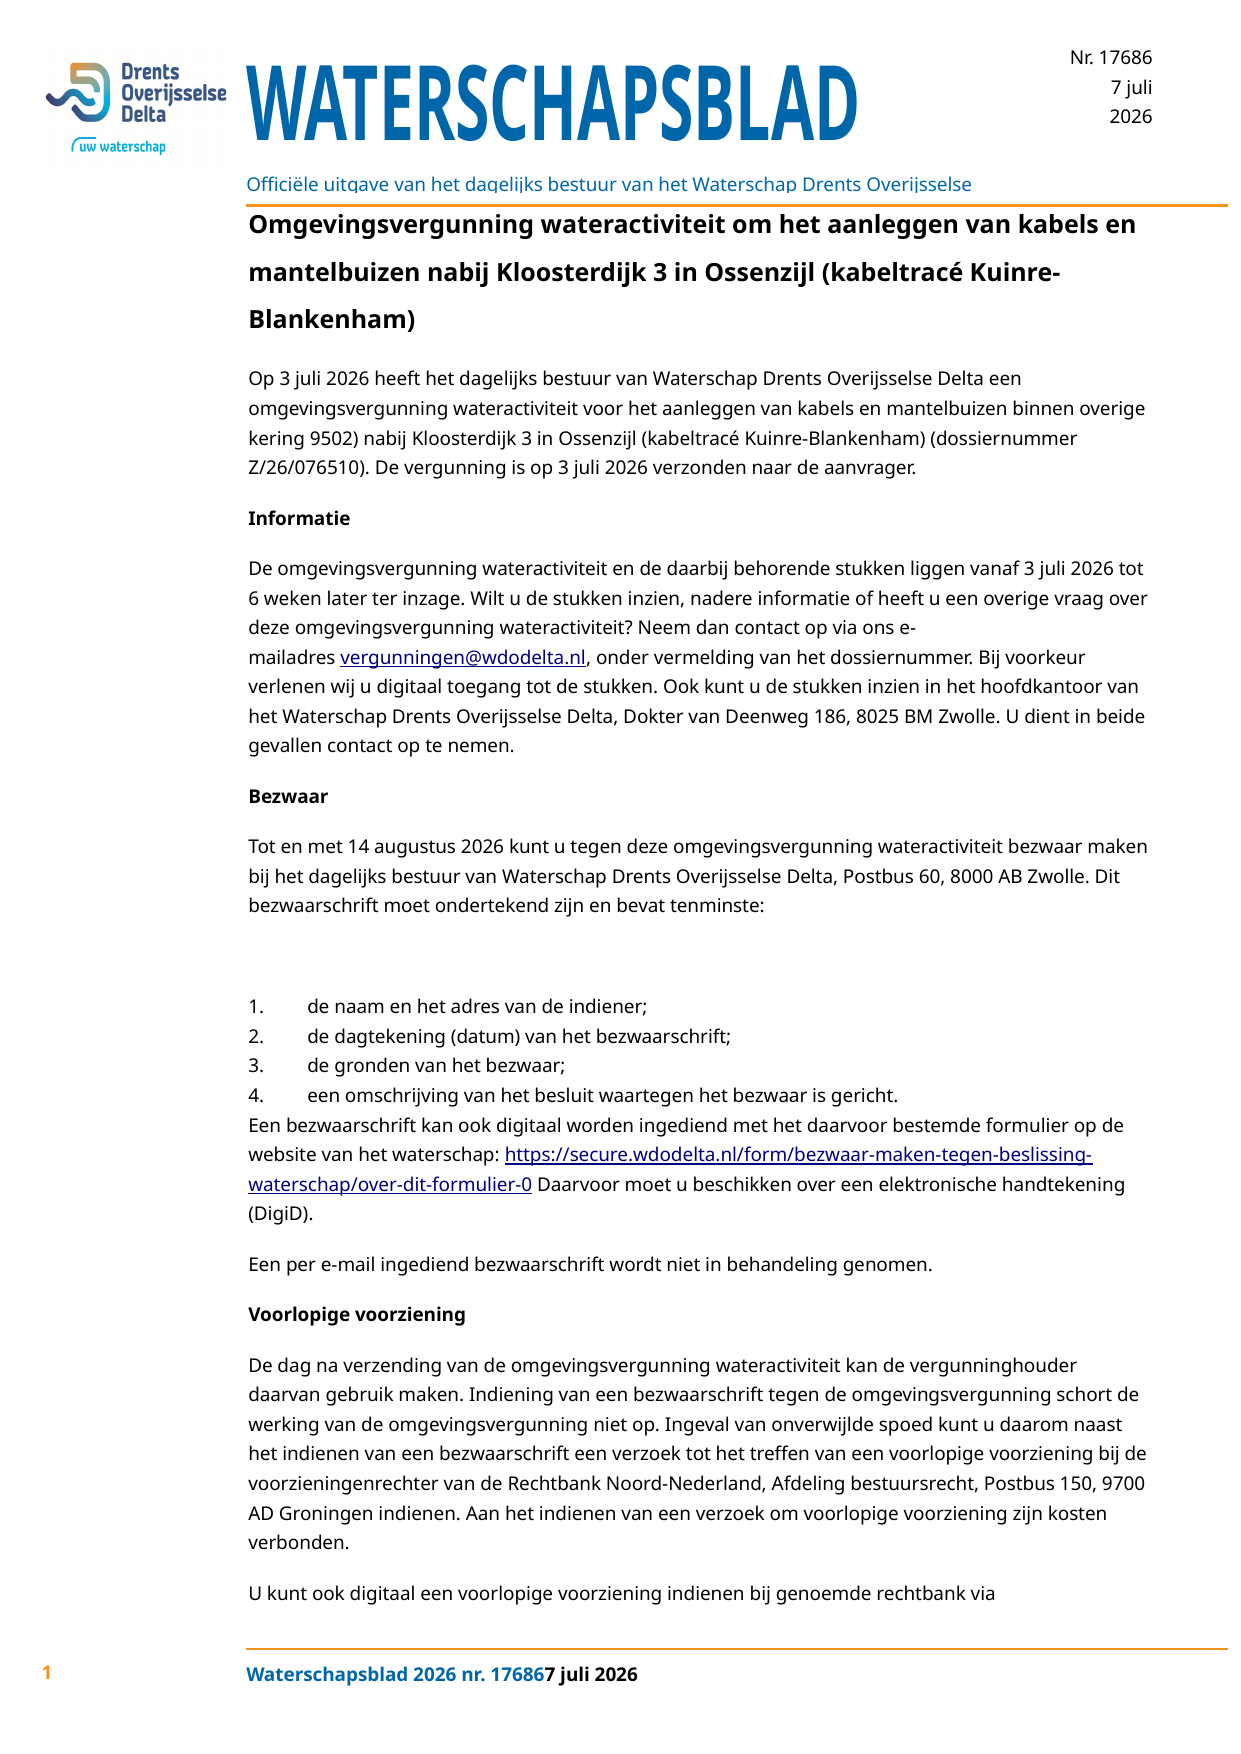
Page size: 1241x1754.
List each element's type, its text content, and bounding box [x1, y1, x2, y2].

list de dagtekening (datum) van het bezwaarschrift; [248, 1023, 1152, 1049]
text Een bezwaarschrift kan ook digitaal worden ingediend met het daarvoor bestemde formulier op de website van het waterschap: https://secure.wdodelta.nl/form/bezwaar-maken-tegen-beslissing-waterschap/over-dit-formulier-0 Daarvoor moet u beschikken over een elektronische handtekening (DigiD). [248, 1112, 1152, 1226]
list een omschrijving van het besluit waartegen het bezwaar is gericht. [248, 1082, 1152, 1108]
text Op 3 juli 2026 heeft het dagelijks bestuur van Waterschap Drents Overijsselse Delta een omgevingsvergunning wateractiviteit voor het aanleggen van kabels en mantelbuizen binnen overige kering 9502) nabij Kloosterdijk 3 in Ossenzijl (kabeltracé Kuinre-Blankenham) (dossiernummer Z/26/076510). De vergunning is op 3 juli 2026 verzonden naar de aanvrager. [248, 366, 1152, 480]
text Informatie [248, 505, 1152, 530]
text Tot en met 14 augustus 2026 kunt u tegen deze omgevingsvergunning wateractiviteit bezwaar maken bij het dagelijks bestuur van Waterschap Drents Overijsselse Delta, Postbus 60, 8000 AB Zwolle. Dit bezwaarschrift moet ondertekend zijn en bevat tenminste: [248, 833, 1152, 918]
text De omgevingsvergunning wateractiviteit en de daarbij behorende stukken liggen vanaf 3 juli 2026 tot 6 weken later ter inzage. Wilt u de stukken inzien, nadere informatie of heeft u een overige vraag over deze omgevingsvergunning wateractiviteit? Neem dan contact op via ons e-mailadres vergunningen@wdodelta.nl, onder vermelding van het dossiernummer. Bij voorkeur verlenen wij u digitaal toegang tot de stukken. Ook kunt u de stukken inzien in het hoofdkantoor van het Waterschap Drents Overijsselse Delta, Dokter van Deenweg 186, 8025 BM Zwolle. U dient in beide gevallen contact op te nemen. [248, 555, 1152, 758]
text Bezwaar [248, 783, 1152, 809]
text Voorlopige voorziening [248, 1301, 1152, 1327]
text Een per e-mail ingediend bezwaarschrift wordt niet in behandeling genomen. [248, 1251, 1152, 1277]
picture [41, 47, 231, 172]
list de gronden van het bezwaar; [248, 1053, 1152, 1078]
list de naam en het adres van de indiener; [248, 993, 1152, 1019]
text U kunt ook digitaal een voorlopige voorziening indienen bij genoemde rechtbank via [248, 1580, 1152, 1605]
text De dag na verzending van de omgevingsvergunning wateractiviteit kan de vergunninghouder daarvan gebruik maken. Indiening van een bezwaarschrift tegen de omgevingsvergunning schort de werking van de omgevingsvergunning niet op. Ingeval van onverwijlde spoed kunt u daarom naast het indienen van een bezwaarschrift een verzoek tot het treffen van een voorlopige voorziening bij de voorzieningenrechter van de Rechtbank Noord-Nederland, Afdeling bestuursrecht, Postbus 150, 9700 AD Groningen indienen. Aan het indienen van een verzoek om voorlopige voorziening zijn kosten verbonden. [248, 1352, 1152, 1555]
text Omgevingsvergunning wateractiviteit om het aanleggen van kabels en mantelbuizen nabij Kloosterdijk 3 in Ossenzijl (kabeltracé Kuinre-Blankenham) [248, 207, 1152, 336]
